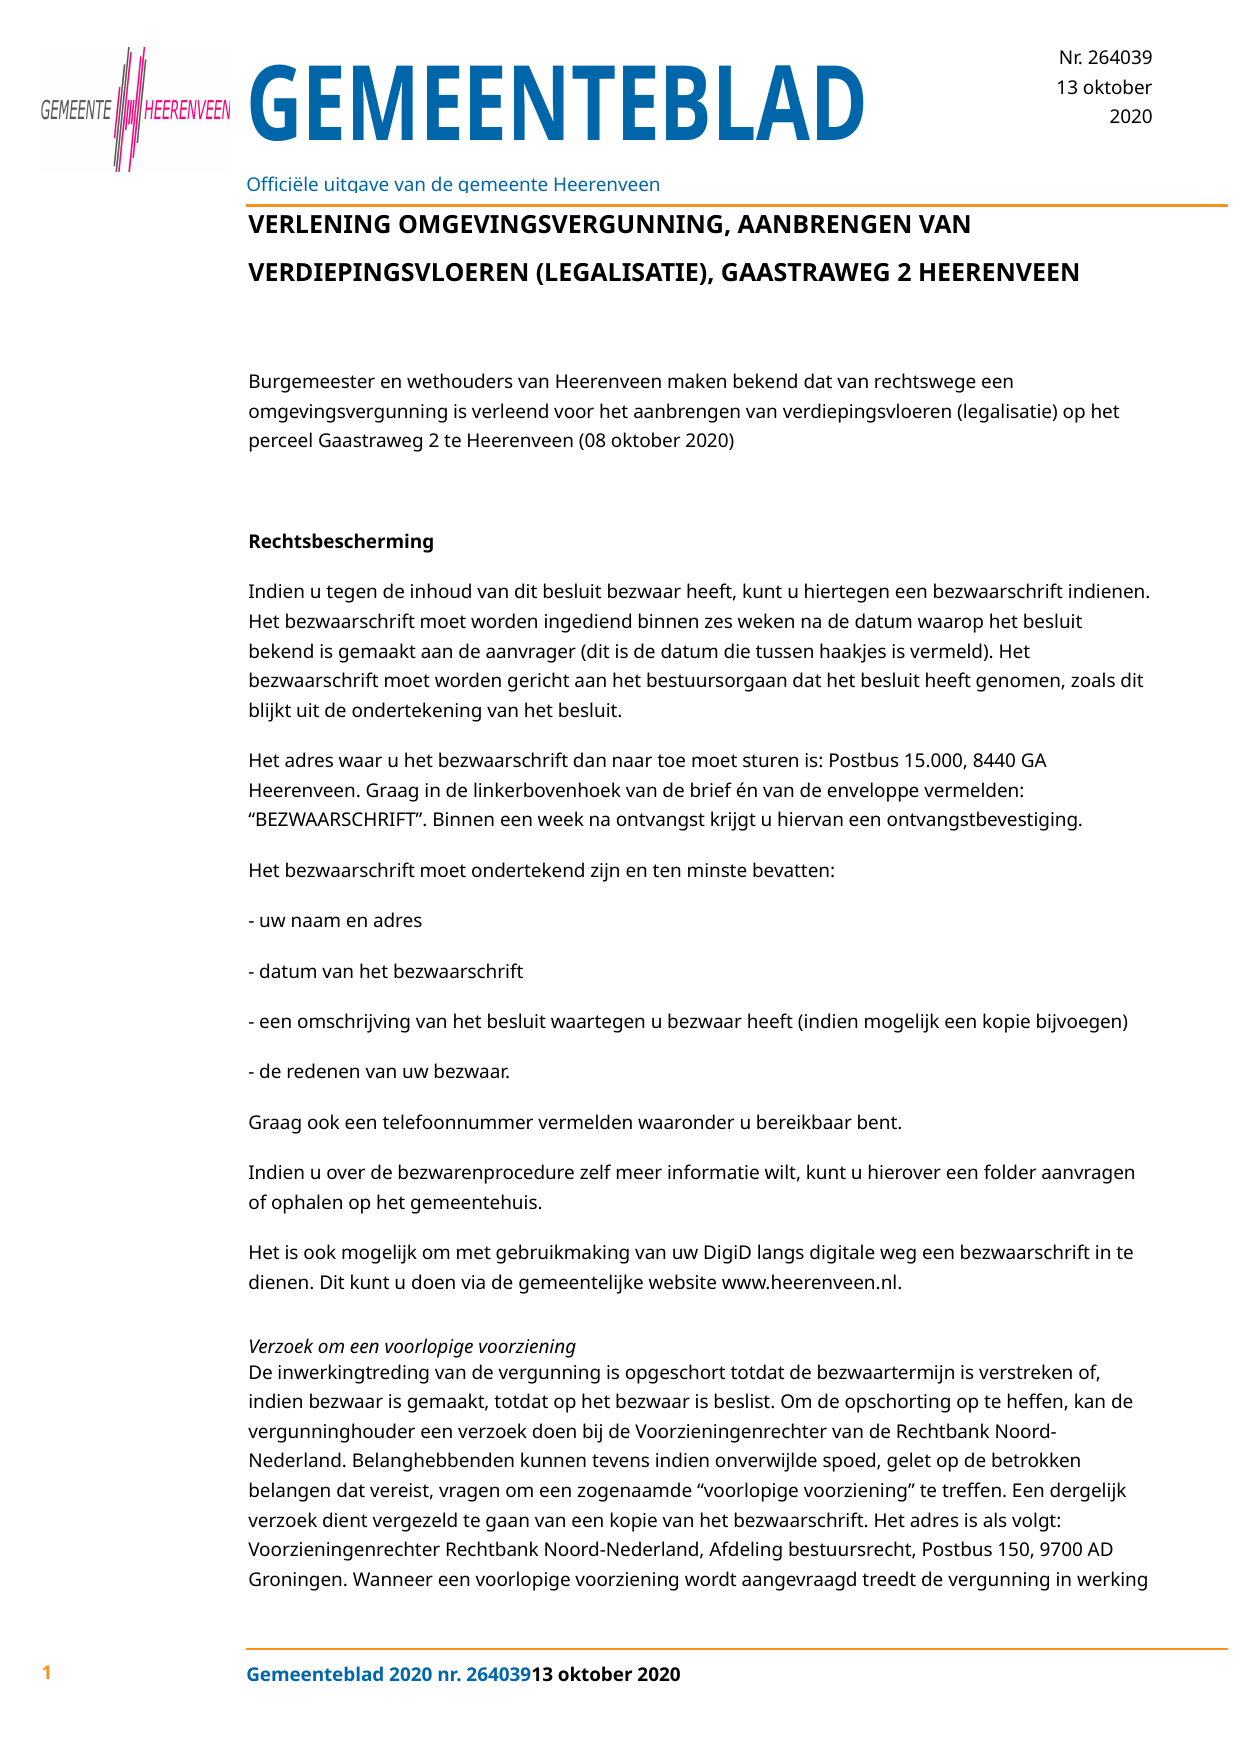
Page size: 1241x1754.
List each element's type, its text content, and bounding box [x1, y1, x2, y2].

text Graag ook een telefoonnummer vermelden waaronder u bereikbaar bent. [248, 1109, 1152, 1135]
text - de redenen van uw bezwaar. [248, 1059, 1152, 1084]
text Indien u tegen de inhoud van dit besluit bezwaar heeft, kunt u hiertegen een bezwaarschrift indienen. Het bezwaarschrift moet worden ingediend binnen zes weken na de datum waarop het besluit bekend is gemaakt aan de aanvrager (dit is de datum die tussen haakjes is vermeld). Het bezwaarschrift moet worden gericht aan het bestuursorgaan dat het besluit heeft genomen, zoals dit blijkt uit de ondertekening van het besluit. [248, 579, 1152, 723]
text Het is ook mogelijk om met gebruikmaking van uw DigiD langs digitale weg een bezwaarschrift in te dienen. Dit kunt u doen via de gemeentelijke website www.heerenveen.nl. [248, 1239, 1152, 1295]
text Het bezwaarschrift moet ondertekend zijn en ten minste bevatten: [248, 857, 1152, 883]
text Indien u over de bezwarenprocedure zelf meer informatie wilt, kunt u hierover een folder aanvragen of ophalen op het gemeentehuis. [248, 1159, 1152, 1215]
text - een omschrijving van het besluit waartegen u bezwaar heeft (indien mogelijk een kopie bijvoegen) [248, 1008, 1152, 1034]
text - uw naam en adres [248, 907, 1152, 933]
text De inwerkingtreding van de vergunning is opgeschort totdat de bezwaartermijn is verstreken of, indien bezwaar is gemaakt, totdat op het bezwaar is beslist. Om de opschorting op te heffen, kan de vergunninghouder een verzoek doen bij de Voorzieningenrechter van de Rechtbank Noord-Nederland. Belanghebbenden kunnen tevens indien onverwijlde spoed, gelet op de betrokken belangen dat vereist, vragen om een zogenaamde “voorlopige voorziening” te treffen. Een dergelijk verzoek dient vergezeld te gaan van een kopie van het bezwaarschrift. Het adres is als volgt: Voorzieningenrechter Rechtbank Noord-Nederland, Afdeling bestuursrecht, Postbus 150, 9700 AD Groningen. Wanneer een voorlopige voorziening wordt aangevraagd treedt de vergunning in werking [248, 1359, 1152, 1592]
text VERLENING OMGEVINGSVERGUNNING, AANBRENGEN VAN VERDIEPINGSVLOEREN (LEGALISATIE), GAASTRAWEG 2 HEERENVEEN [248, 207, 1152, 288]
text Rechtsbescherming [248, 528, 1152, 554]
text Het adres waar u het bezwaarschrift dan naar toe moet sturen is: Postbus 15.000, 8440 GA Heerenveen. Graag in de linkerbovenhoek van de brief én van de enveloppe vermelden: “BEZWAARSCHRIFT”. Binnen een week na ontvangst krijgt u hiervan een ontvangstbevestiging. [248, 747, 1152, 832]
picture [41, 47, 231, 172]
text Burgemeester en wethouders van Heerenveen maken bekend dat van rechtswege een omgevingsvergunning is verleend voor het aanbrengen van verdiepingsvloeren (legalisatie) op het perceel Gaastraweg 2 te Heerenveen (08 oktober 2020) [248, 368, 1152, 453]
text - datum van het bezwaarschrift [248, 958, 1152, 984]
text Verzoek om een voorlopige voorziening [248, 1333, 1152, 1359]
